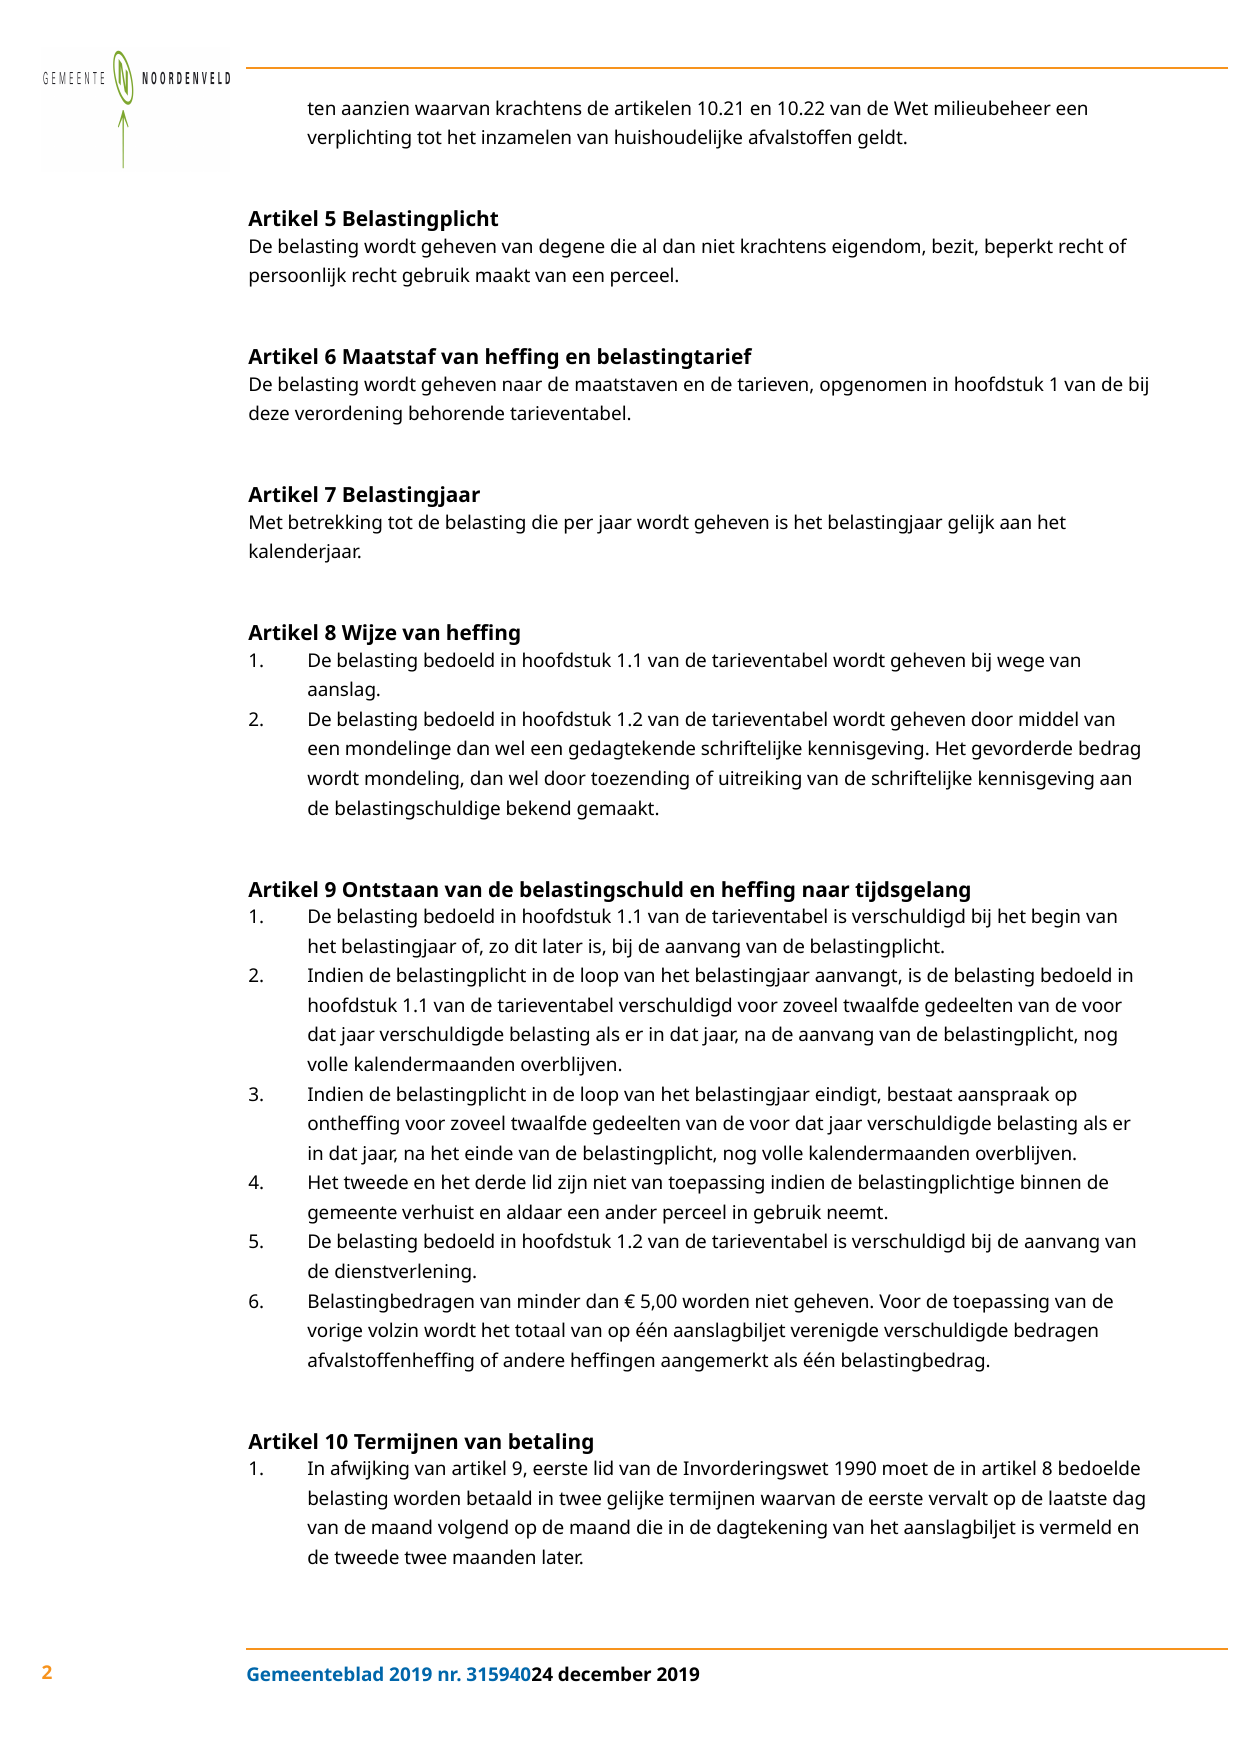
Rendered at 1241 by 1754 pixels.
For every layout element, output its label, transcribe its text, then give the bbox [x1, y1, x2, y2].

text Met betrekking tot de belasting die per jaar wordt geheven is het belastingjaar gelijk aan het kalenderjaar. [248, 509, 1152, 564]
text Artikel 8 Wijze van heffing [248, 618, 1152, 647]
list hoofdstuk 1.1 van de tarieventabel verschuldigd voor zoveel twaalfde gedeelten van de voor [248, 992, 1152, 1018]
text Artikel 10 Termijnen van betaling [248, 1427, 1152, 1455]
text De belasting wordt geheven naar de maatstaven en de tarieven, opgenomen in hoofdstuk 1 van de bij deze verordening behorende tarieventabel. [248, 371, 1152, 426]
picture [41, 47, 231, 172]
list De belasting bedoeld in hoofdstuk 1.2 van de tarieventabel wordt geheven door middel van een mondelinge dan wel een gedagtekende schriftelijke kennisgeving. Het gevorderde bedrag wordt mondeling, dan wel door toezending of uitreiking van de schriftelijke kennisgeving aan de belastingschuldige bekend gemaakt. [248, 706, 1152, 821]
list Belastingbedragen van minder dan € 5,00 worden niet geheven. Voor de toepassing van de vorige volzin wordt het totaal van op één aanslagbiljet verenigde verschuldigde bedragen afvalstoffenheffing of andere heffingen aangemerkt als één belastingbedrag. [248, 1288, 1152, 1373]
list Indien de belastingplicht in de loop van het belastingjaar eindigt, bestaat aanspraak op ontheffing voor zoveel twaalfde gedeelten van de voor dat jaar verschuldigde belasting als er in dat jaar, na het einde van de belastingplicht, nog volle kalendermaanden overblijven. [248, 1081, 1152, 1166]
text De belasting wordt geheven van degene die al dan niet krachtens eigendom, bezit, beperkt recht of persoonlijk recht gebruik maakt van een perceel. [248, 233, 1152, 288]
list ten aanzien waarvan krachtens de artikelen 10.21 en 10.22 van de Wet milieubeheer een verplichting tot het inzamelen van huishoudelijke afvalstoffen geldt. [248, 95, 1152, 150]
text Artikel 9 Ontstaan van de belastingschuld en heffing naar tijdsgelang [248, 875, 1152, 903]
list In afwijking van artikel 9, eerste lid van de Invorderingswet 1990 moet de in artikel 8 bedoelde belasting worden betaald in twee gelijke termijnen waarvan de eerste vervalt op de laatste dag van de maand volgend op de maand die in de dagtekening van het aanslagbiljet is vermeld en de tweede twee maanden later. [248, 1455, 1152, 1570]
text Artikel 7 Belastingjaar [248, 480, 1152, 509]
list Indien de belastingplicht in de loop van het belastingjaar aanvangt, is de belasting bedoeld in [248, 962, 1152, 988]
list dat jaar verschuldigde belasting als er in dat jaar, na de aanvang van de belastingplicht, nog volle kalendermaanden overblijven. [248, 1022, 1152, 1077]
text Artikel 6 Maatstaf van heffing en belastingtarief [248, 342, 1152, 371]
text Artikel 5 Belastingplicht [248, 204, 1152, 233]
list De belasting bedoeld in hoofdstuk 1.1 van de tarieventabel is verschuldigd bij het begin van het belastingjaar of, zo dit later is, bij de aanvang van de belastingplicht. [248, 903, 1152, 958]
list De belasting bedoeld in hoofdstuk 1.1 van de tarieventabel wordt geheven bij wege van aanslag. [248, 647, 1152, 702]
list Het tweede en het derde lid zijn niet van toepassing indien de belastingplichtige binnen de gemeente verhuist en aldaar een ander perceel in gebruik neemt. [248, 1169, 1152, 1225]
list De belasting bedoeld in hoofdstuk 1.2 van de tarieventabel is verschuldigd bij de aanvang van de dienstverlening. [248, 1229, 1152, 1284]
